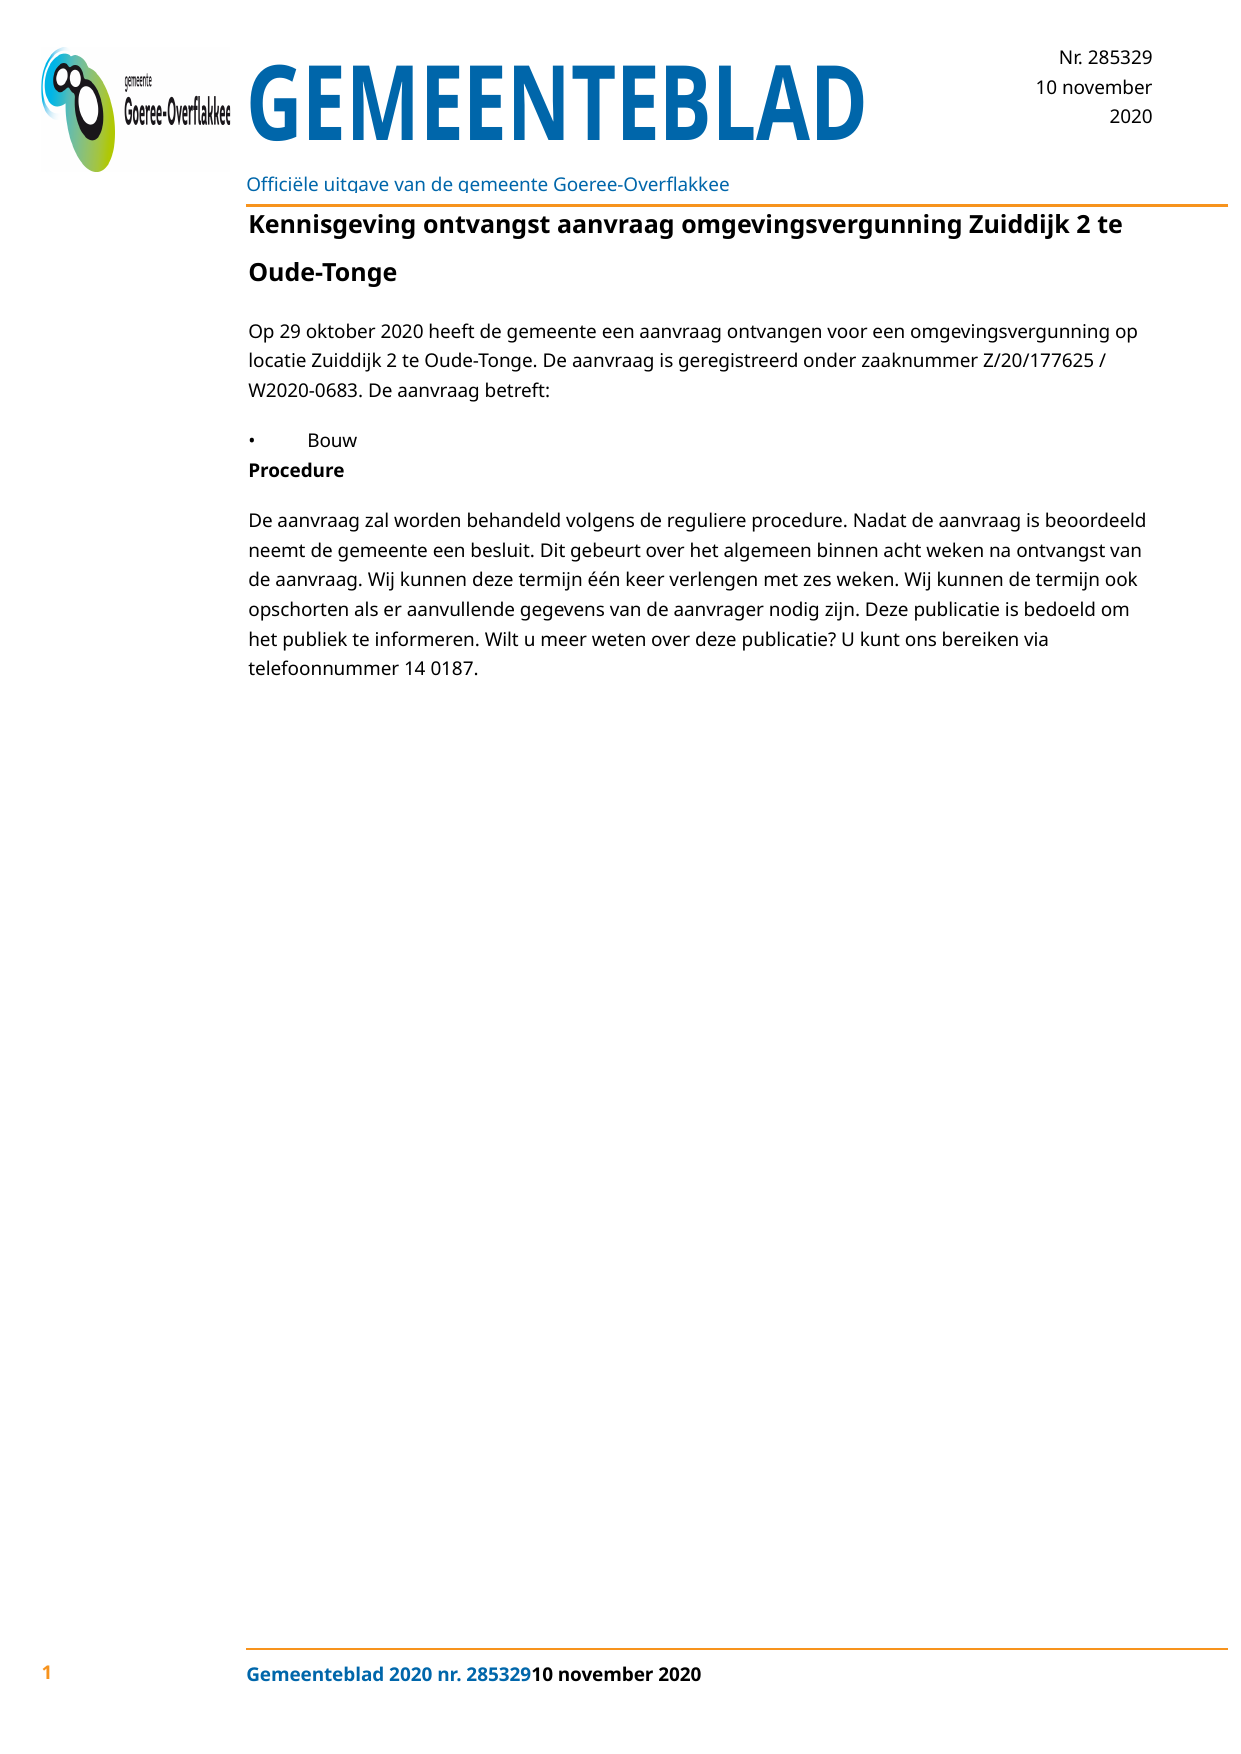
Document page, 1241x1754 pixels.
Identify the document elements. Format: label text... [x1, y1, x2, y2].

text Op 29 oktober 2020 heeft de gemeente een aanvraag ontvangen voor een omgevingsvergunning op locatie Zuiddijk 2 te Oude-Tonge. De aanvraag is geregistreerd onder zaaknummer Z/20/177625 / W2020-0683. De aanvraag betreft: [248, 318, 1152, 403]
list Bouw [248, 427, 1152, 453]
picture [41, 47, 231, 172]
text Kennisgeving ontvangst aanvraag omgevingsvergunning Zuiddijk 2 te Oude-Tonge [248, 207, 1152, 288]
text De aanvraag zal worden behandeld volgens de reguliere procedure. Nadat de aanvraag is beoordeeld neemt de gemeente een besluit. Dit gebeurt over het algemeen binnen acht weken na ontvangst van de aanvraag. Wij kunnen deze termijn één keer verlengen met zes weken. Wij kunnen de termijn ook opschorten als er aanvullende gegevens van de aanvrager nodig zijn. Deze publicatie is bedoeld om het publiek te informeren. Wilt u meer weten over deze publicatie? U kunt ons bereiken via telefoonnummer 14 0187. [248, 507, 1152, 681]
text Procedure [248, 457, 1152, 483]
